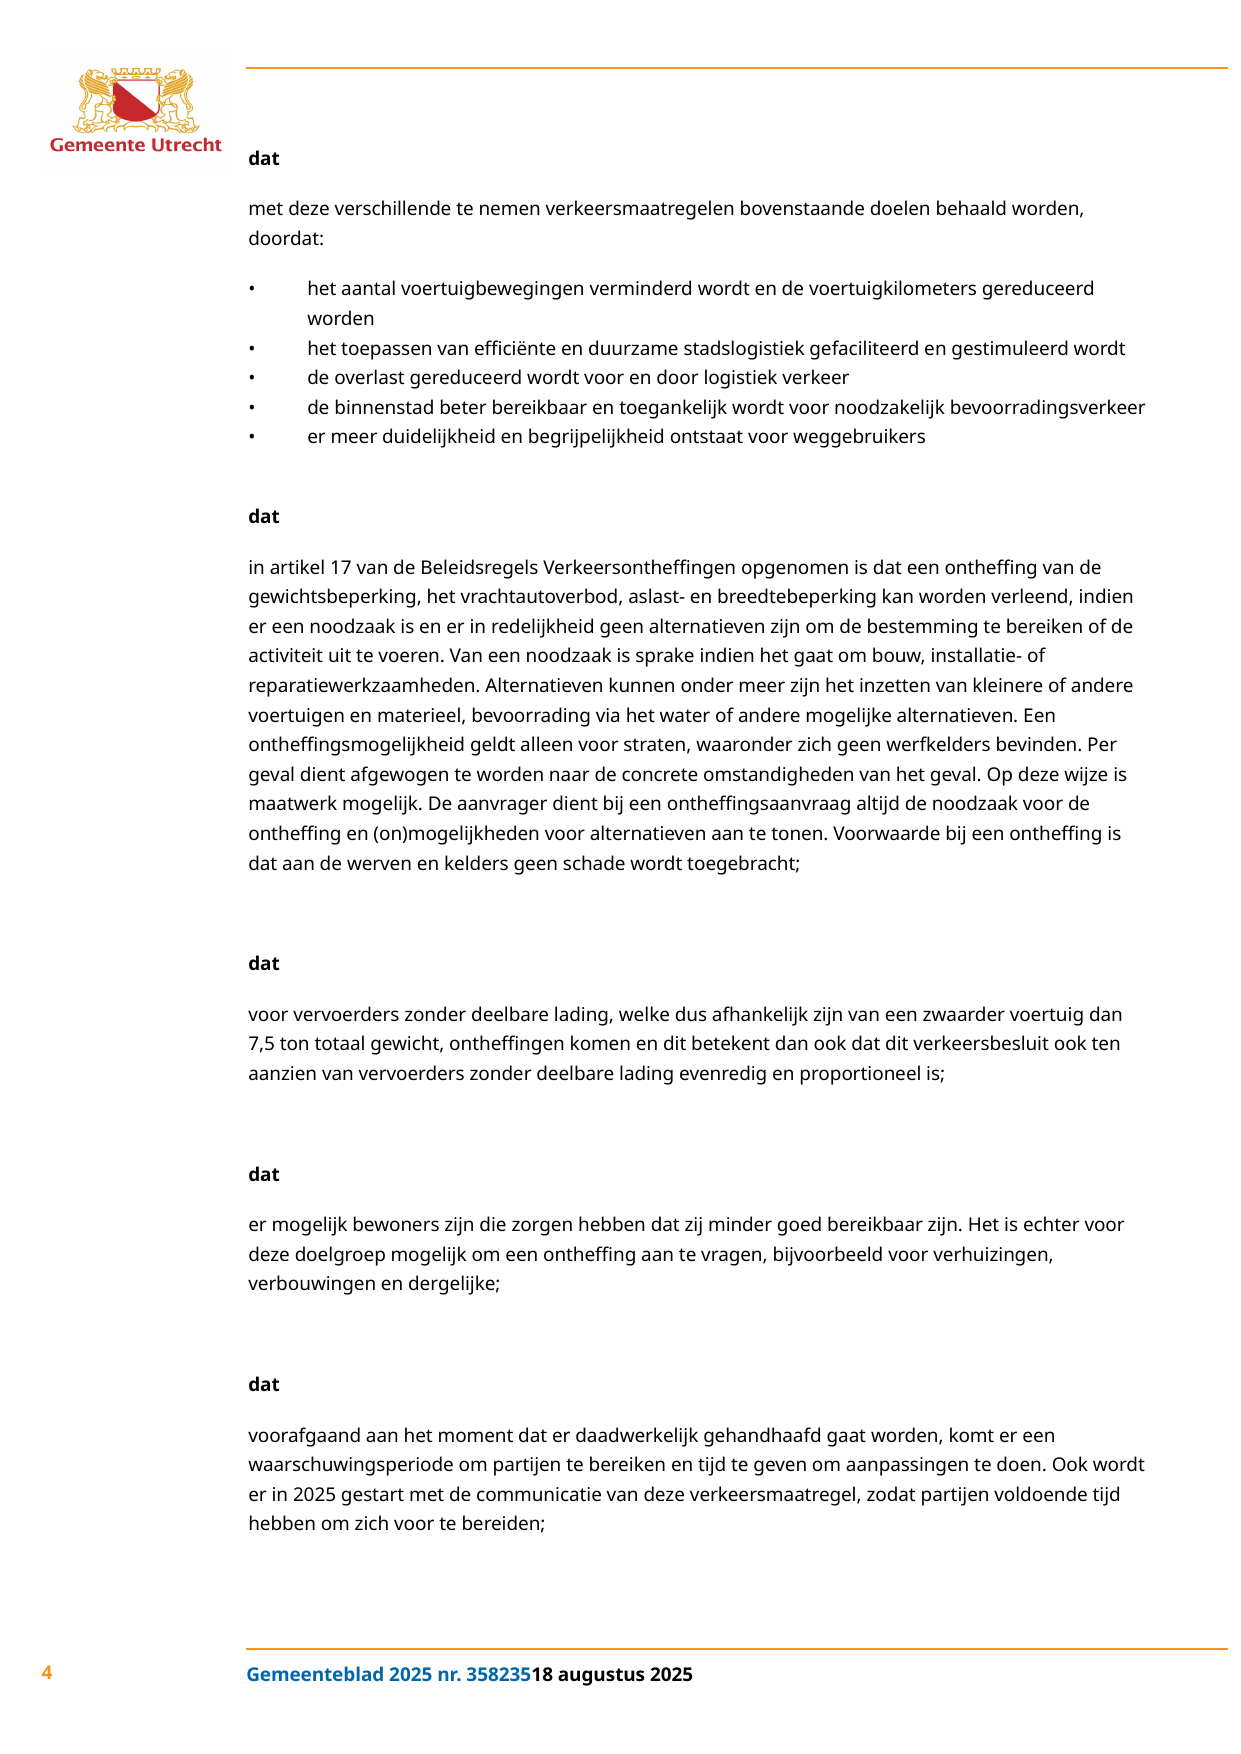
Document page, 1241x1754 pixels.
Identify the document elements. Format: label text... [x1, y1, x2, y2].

text voor vervoerders zonder deelbare lading, welke dus afhankelijk zijn van een zwaarder voertuig dan 7,5 ton totaal gewicht, ontheffingen komen en dit betekent dan ook dat dit verkeersbesluit ook ten aanzien van vervoerders zonder deelbare lading evenredig en proportioneel is; [248, 1001, 1152, 1086]
text met deze verschillende te nemen verkeersmaatregelen bovenstaande doelen behaald worden, doordat: [248, 196, 1152, 251]
text dat [248, 145, 1152, 171]
text dat [248, 503, 1152, 529]
list er meer duidelijkheid en begrijpelijkheid ontstaat voor weggebruikers [248, 423, 1152, 449]
list het toepassen van efficiënte en duurzame stadslogistiek gefaciliteerd en gestimuleerd wordt [248, 335, 1152, 361]
text dat [248, 1371, 1152, 1397]
text dat [248, 1161, 1152, 1187]
text dat [248, 951, 1152, 976]
text in artikel 17 van de Beleidsregels Verkeersontheffingen opgenomen is dat een ontheffing van de gewichtsbeperking, het vrachtautoverbod, aslast- en breedtebeperking kan worden verleend, indien er een noodzaak is en er in redelijkheid geen alternatieven zijn om de bestemming te bereiken of de activiteit uit te voeren. Van een noodzaak is sprake indien het gaat om bouw, installatie- of reparatiewerkzaamheden. Alternatieven kunnen onder meer zijn het inzetten van kleinere of andere voertuigen en materieel, bevoorrading via het water of andere mogelijke alternatieven. Een ontheffingsmogelijkheid geldt alleen voor straten, waaronder zich geen werfkelders bevinden. Per geval dient afgewogen te worden naar de concrete omstandigheden van het geval. Op deze wijze is maatwerk mogelijk. De aanvrager dient bij een ontheffingsaanvraag altijd de noodzaak voor de ontheffing en (on)mogelijkheden voor alternatieven aan te tonen. Voorwaarde bij een ontheffing is dat aan de werven en kelders geen schade wordt toegebracht; [248, 554, 1152, 876]
picture [41, 47, 231, 172]
list de binnenstad beter bereikbaar en toegankelijk wordt voor noodzakelijk bevoorradingsverkeer [248, 394, 1152, 420]
list de overlast gereduceerd wordt voor en door logistiek verkeer [248, 364, 1152, 390]
list het aantal voertuigbewegingen verminderd wordt en de voertuigkilometers gereduceerd worden [248, 276, 1152, 331]
text er mogelijk bewoners zijn die zorgen hebben dat zij minder goed bereikbaar zijn. Het is echter voor deze doelgroep mogelijk om een ontheffing aan te vragen, bijvoorbeeld voor verhuizingen, verbouwingen en dergelijke; [248, 1211, 1152, 1296]
text voorafgaand aan het moment dat er daadwerkelijk gehandhaafd gaat worden, komt er een waarschuwingsperiode om partijen te bereiken en tijd te geven om aanpassingen te doen. Ook wordt er in 2025 gestart met de communicatie van deze verkeersmaatregel, zodat partijen voldoende tijd hebben om zich voor te bereiden; [248, 1422, 1152, 1536]
